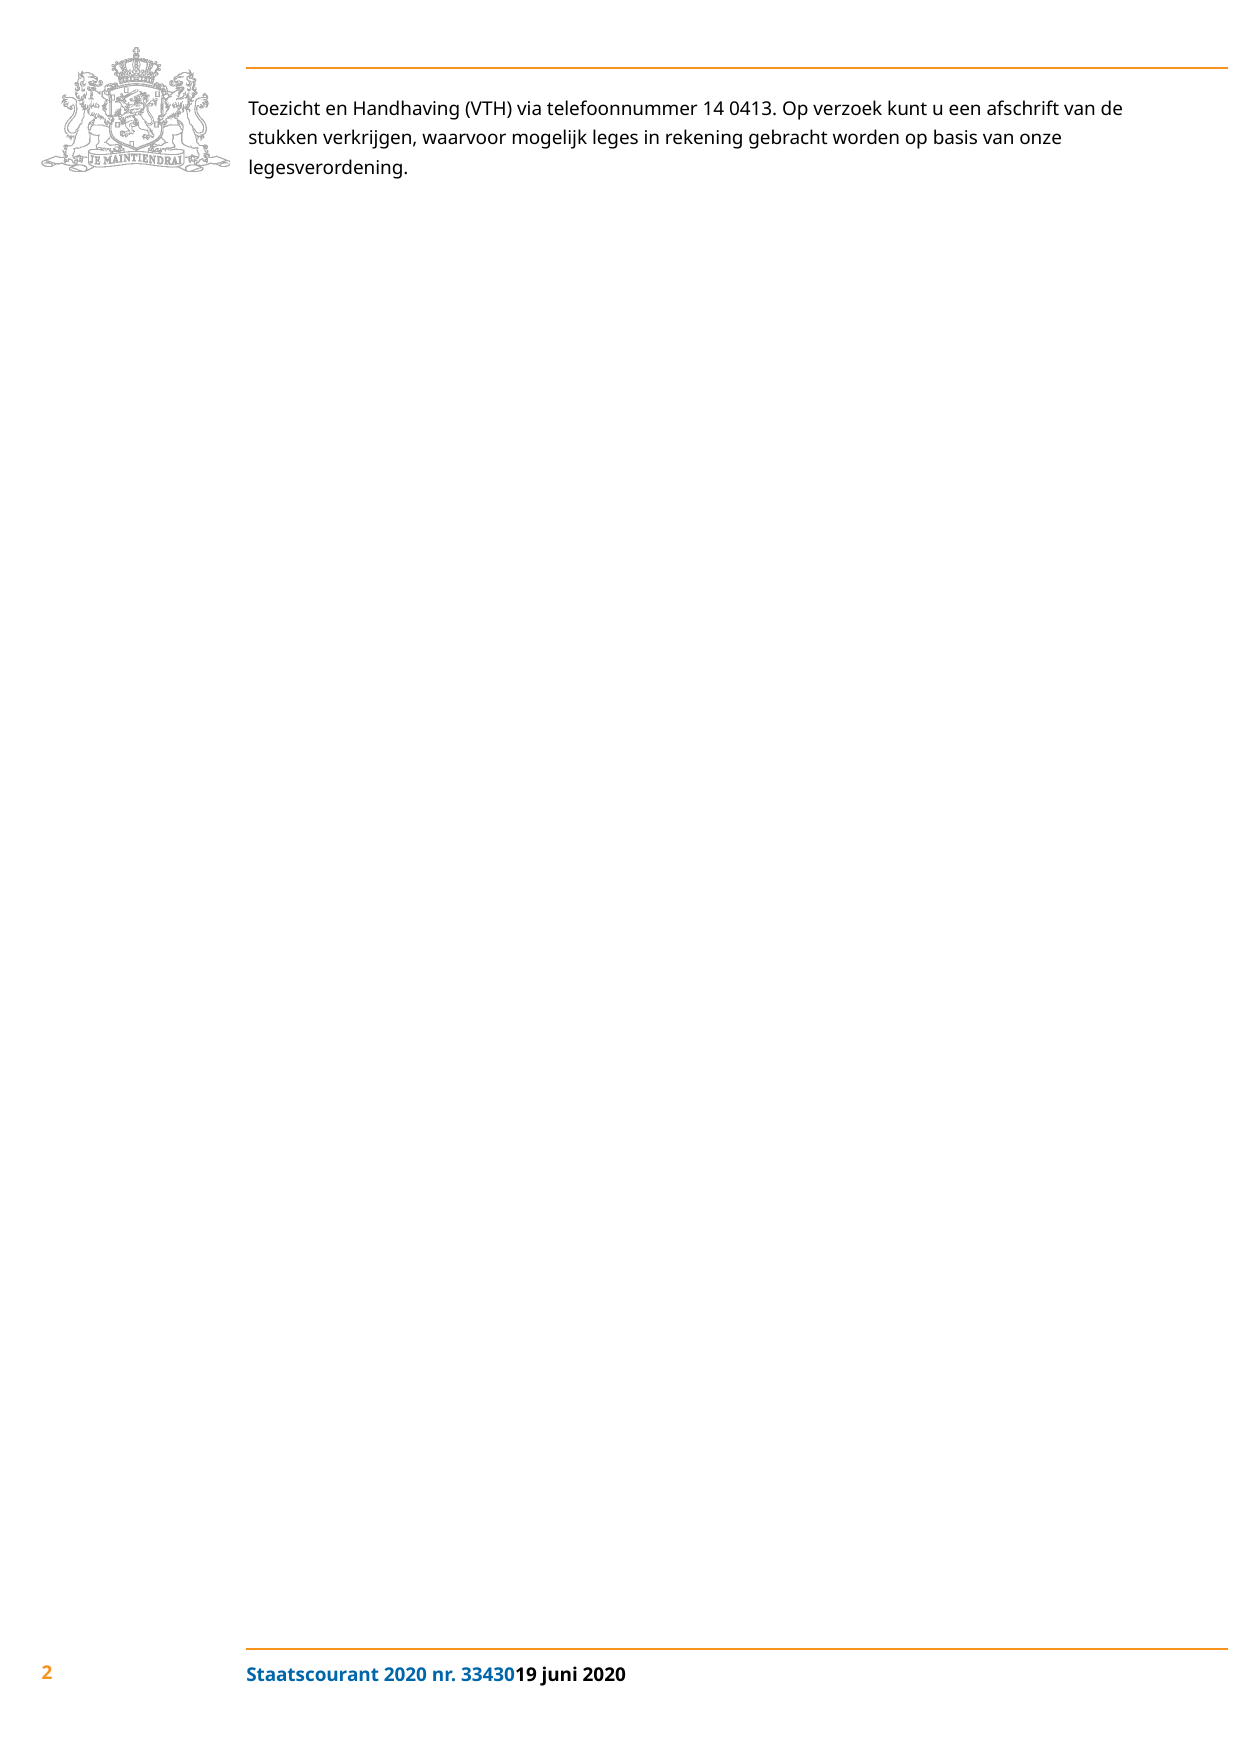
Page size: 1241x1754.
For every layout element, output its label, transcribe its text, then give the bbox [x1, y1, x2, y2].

picture [41, 47, 231, 172]
text Toezicht en Handhaving (VTH) via telefoonnummer 14 0413. Op verzoek kunt u een afschrift van de stukken verkrijgen, waarvoor mogelijk leges in rekening gebracht worden op basis van onze legesverordening. [248, 95, 1152, 180]
